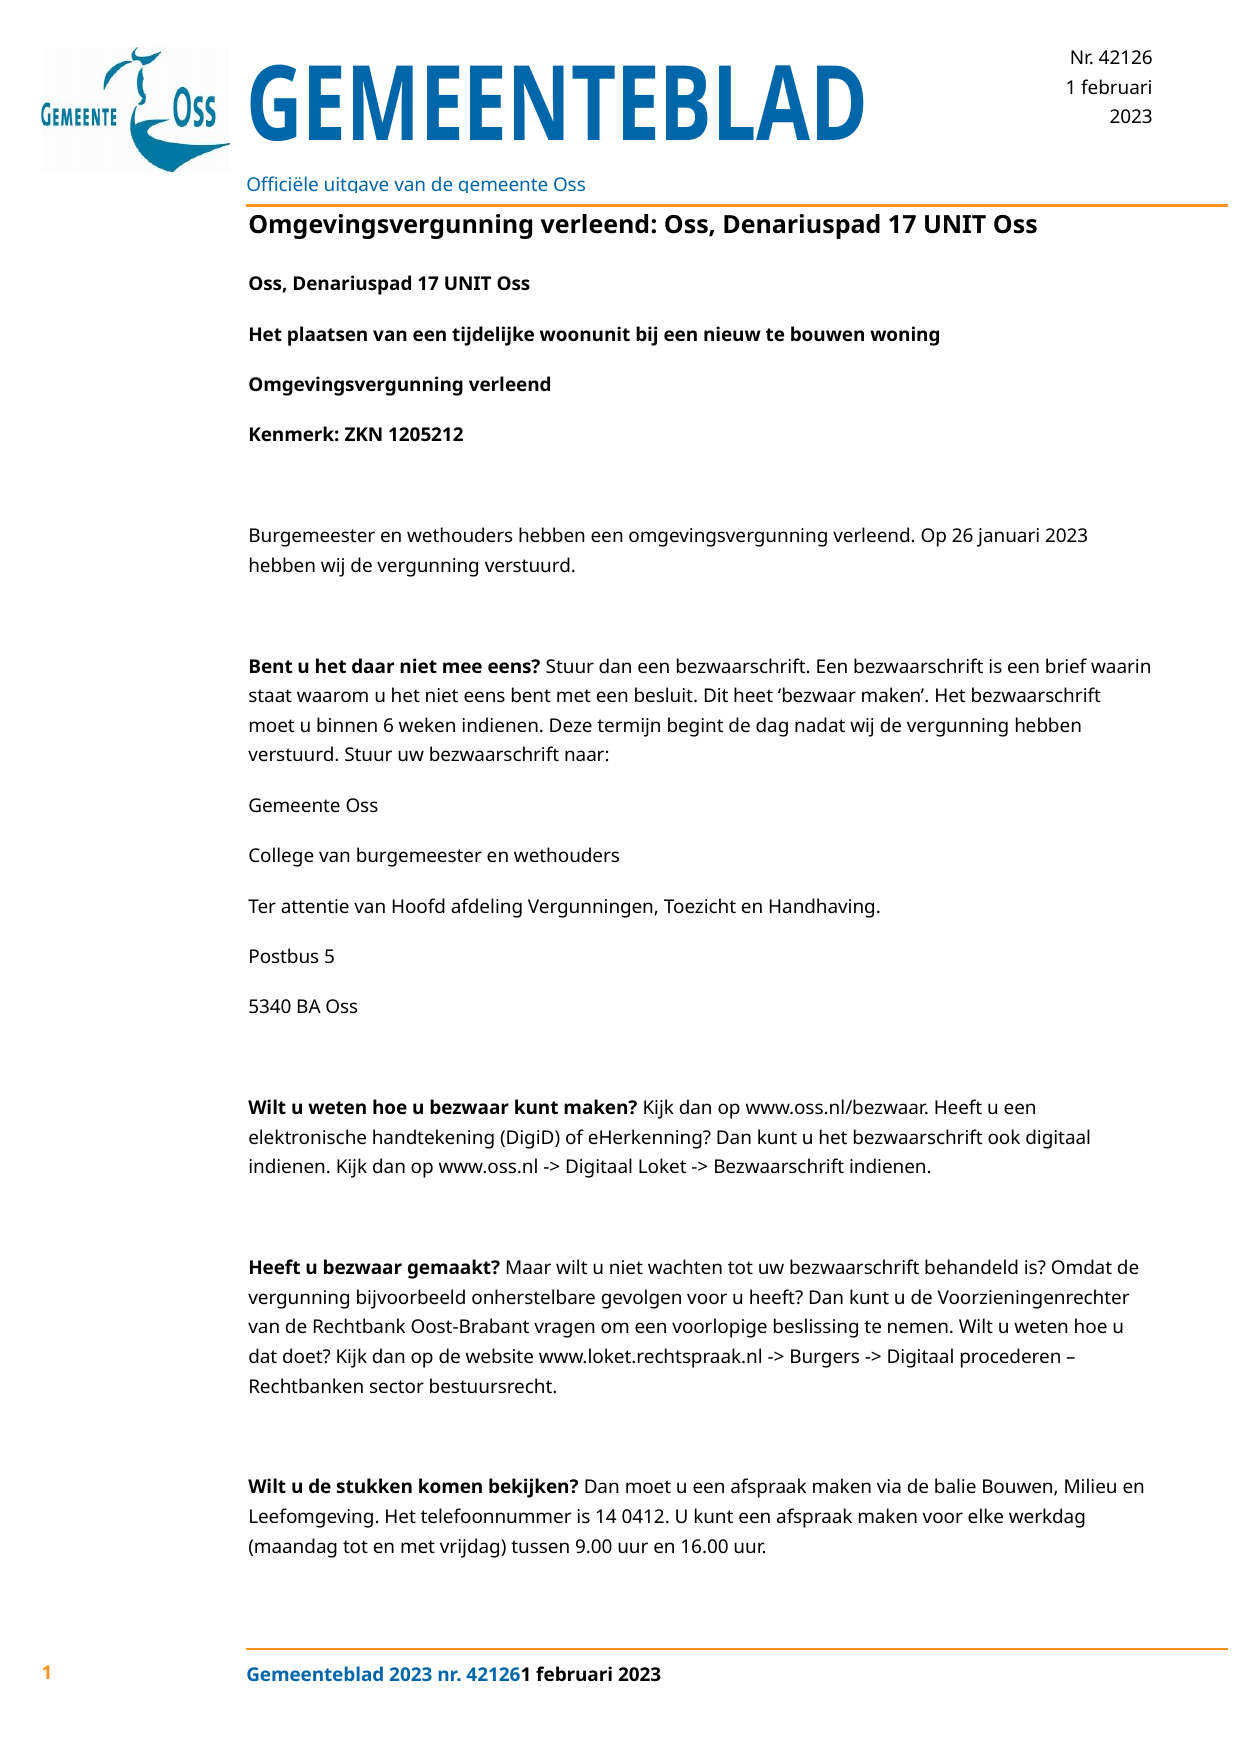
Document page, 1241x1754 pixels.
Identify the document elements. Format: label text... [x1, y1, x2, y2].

text Ter attentie van Hoofd afdeling Vergunningen, Toezicht en Handhaving. [248, 893, 1152, 918]
text Burgemeester en wethouders hebben een omgevingsvergunning verleend. Op 26 januari 2023 hebben wij de vergunning verstuurd. [248, 522, 1152, 578]
text College van burgemeester en wethouders [248, 842, 1152, 868]
text Postbus 5 [248, 943, 1152, 969]
picture [41, 47, 231, 172]
text Wilt u de stukken komen bekijken? Dan moet u een afspraak maken via de balie Bouwen, Milieu en Leefomgeving. Het telefoonnummer is 14 0412. U kunt een afspraak maken voor elke werkdag (maandag tot en met vrijdag) tussen 9.00 uur en 16.00 uur. [248, 1474, 1152, 1558]
text Bent u het daar niet mee eens? Stuur dan een bezwaarschrift. Een bezwaarschrift is een brief waarin staat waarom u het niet eens bent met een besluit. Dit heet ‘bezwaar maken’. Het bezwaarschrift moet u binnen 6 weken indienen. Deze termijn begint de dag nadat wij de vergunning hebben verstuurd. Stuur uw bezwaarschrift naar: [248, 653, 1152, 767]
text Heeft u bezwaar gemaakt? Maar wilt u niet wachten tot uw bezwaarschrift behandeld is? Omdat de vergunning bijvoorbeeld onherstelbare gevolgen voor u heeft? Dan kunt u de Voorzieningenrechter van de Rechtbank Oost-Brabant vragen om een voorlopige beslissing te nemen. Wilt u weten hoe u dat doet? Kijk dan op de website www.loket.rechtspraak.nl -> Burgers -> Digitaal procederen – Rechtbanken sector bestuursrecht. [248, 1254, 1152, 1398]
text Omgevingsvergunning verleend: Oss, Denariuspad 17 UNIT Oss [248, 207, 1152, 241]
text Wilt u weten hoe u bezwaar kunt maken? Kijk dan op www.oss.nl/bezwaar. Heeft u een elektronische handtekening (DigiD) of eHerkenning? Dan kunt u het bezwaarschrift ook digitaal indienen. Kijk dan op www.oss.nl -> Digitaal Loket -> Bezwaarschrift indienen. [248, 1094, 1152, 1179]
text Omgevingsvergunning verleend [248, 371, 1152, 397]
text 5340 BA Oss [248, 994, 1152, 1019]
text Gemeente Oss [248, 792, 1152, 818]
text Het plaatsen van een tijdelijke woonunit bij een nieuw te bouwen woning [248, 321, 1152, 346]
text Oss, Denariuspad 17 UNIT Oss [248, 270, 1152, 296]
text Kenmerk: ZKN 1205212 [248, 422, 1152, 447]
